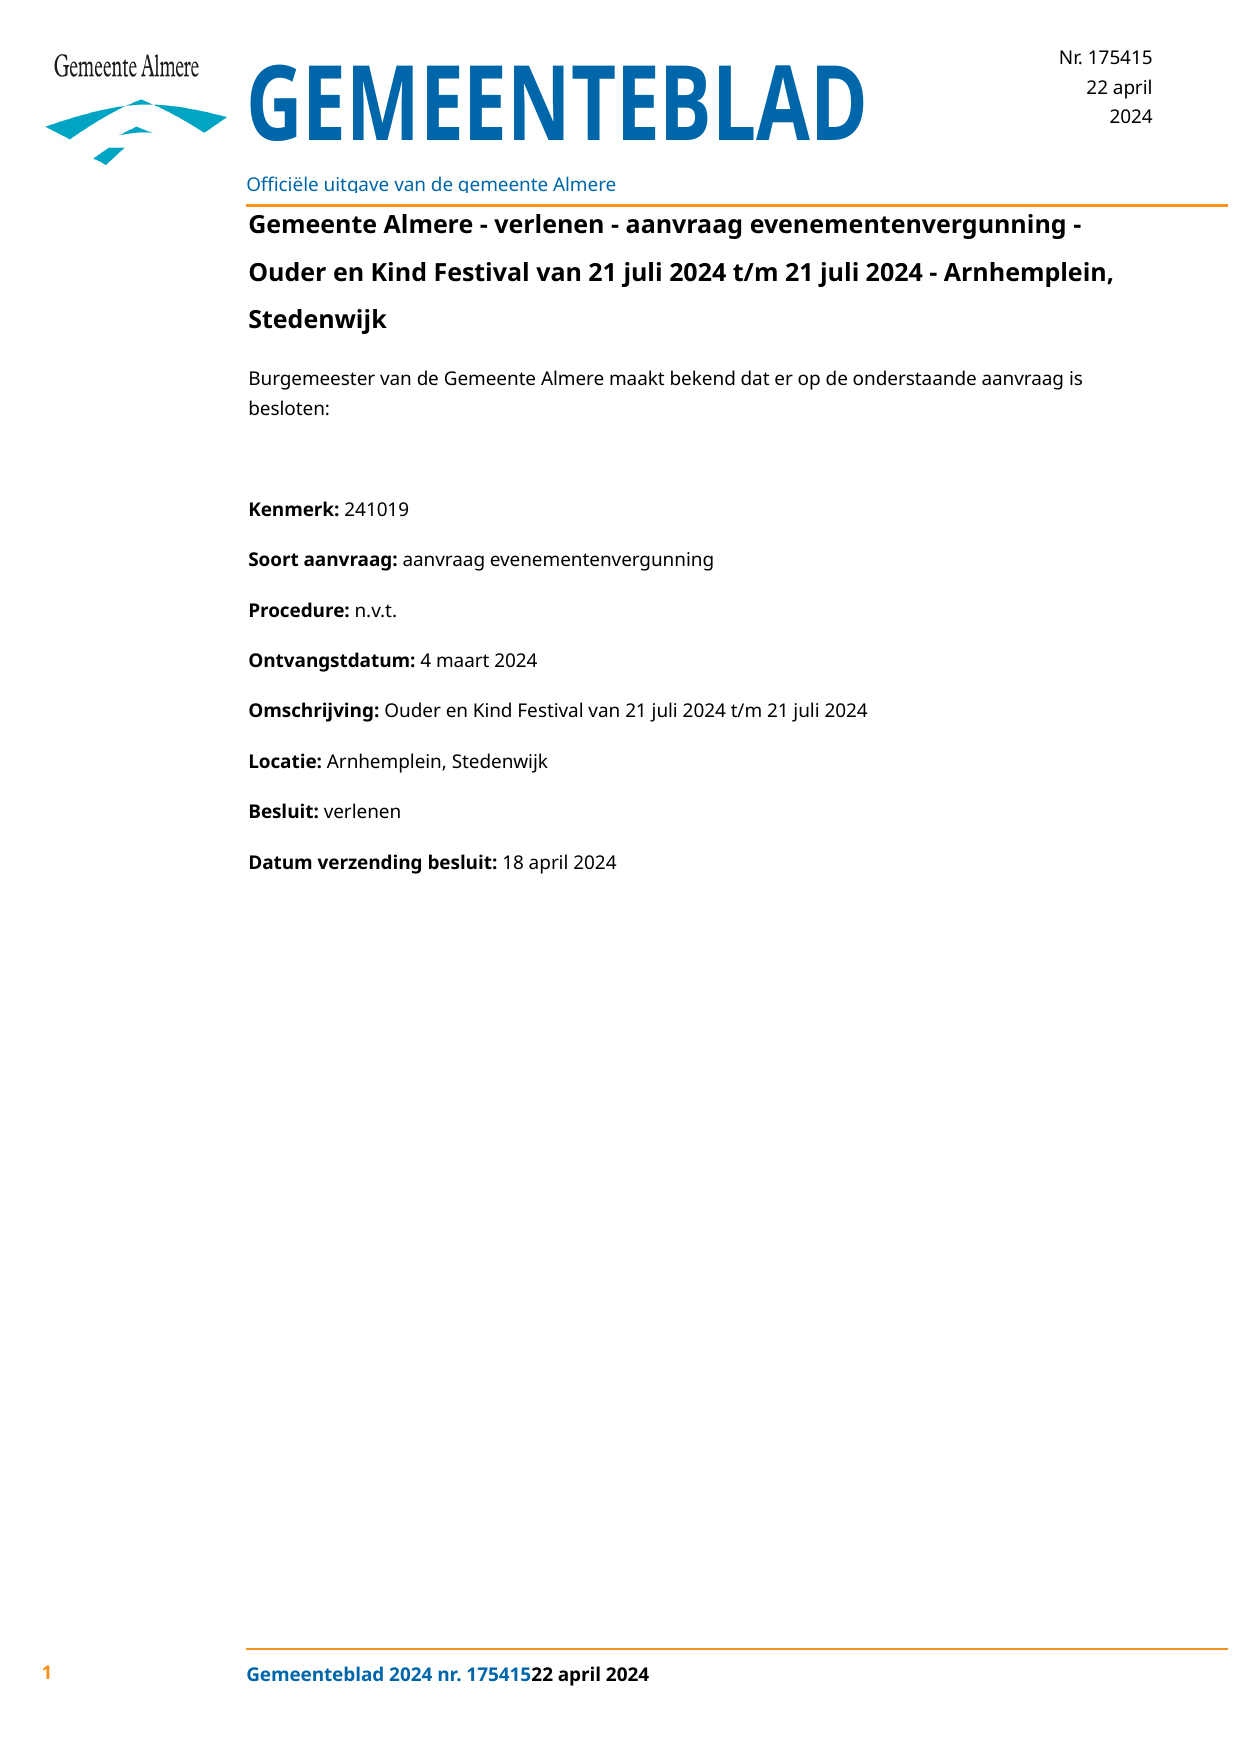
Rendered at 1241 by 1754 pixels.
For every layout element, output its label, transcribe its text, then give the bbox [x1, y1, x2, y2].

text Procedure: n.v.t. [248, 597, 1152, 622]
text Datum verzending besluit: 18 april 2024 [248, 849, 1152, 874]
text Omschrijving: Ouder en Kind Festival van 21 juli 2024 t/m 21 juli 2024 [248, 698, 1152, 723]
text Locatie: Arnhemplein, Stedenwijk [248, 748, 1152, 774]
text Kenmerk: 241019 [248, 496, 1152, 522]
picture [41, 47, 231, 172]
text Besluit: verlenen [248, 798, 1152, 824]
text Soort aanvraag: aanvraag evenementenvergunning [248, 546, 1152, 572]
text Gemeente Almere - verlenen - aanvraag evenementenvergunning - Ouder en Kind Festival van 21 juli 2024 t/m 21 juli 2024 - Arnhemplein, Stedenwijk [248, 207, 1152, 336]
text Ontvangstdatum: 4 maart 2024 [248, 647, 1152, 673]
text Burgemeester van de Gemeente Almere maakt bekend dat er op de onderstaande aanvraag is besloten: [248, 366, 1152, 421]
